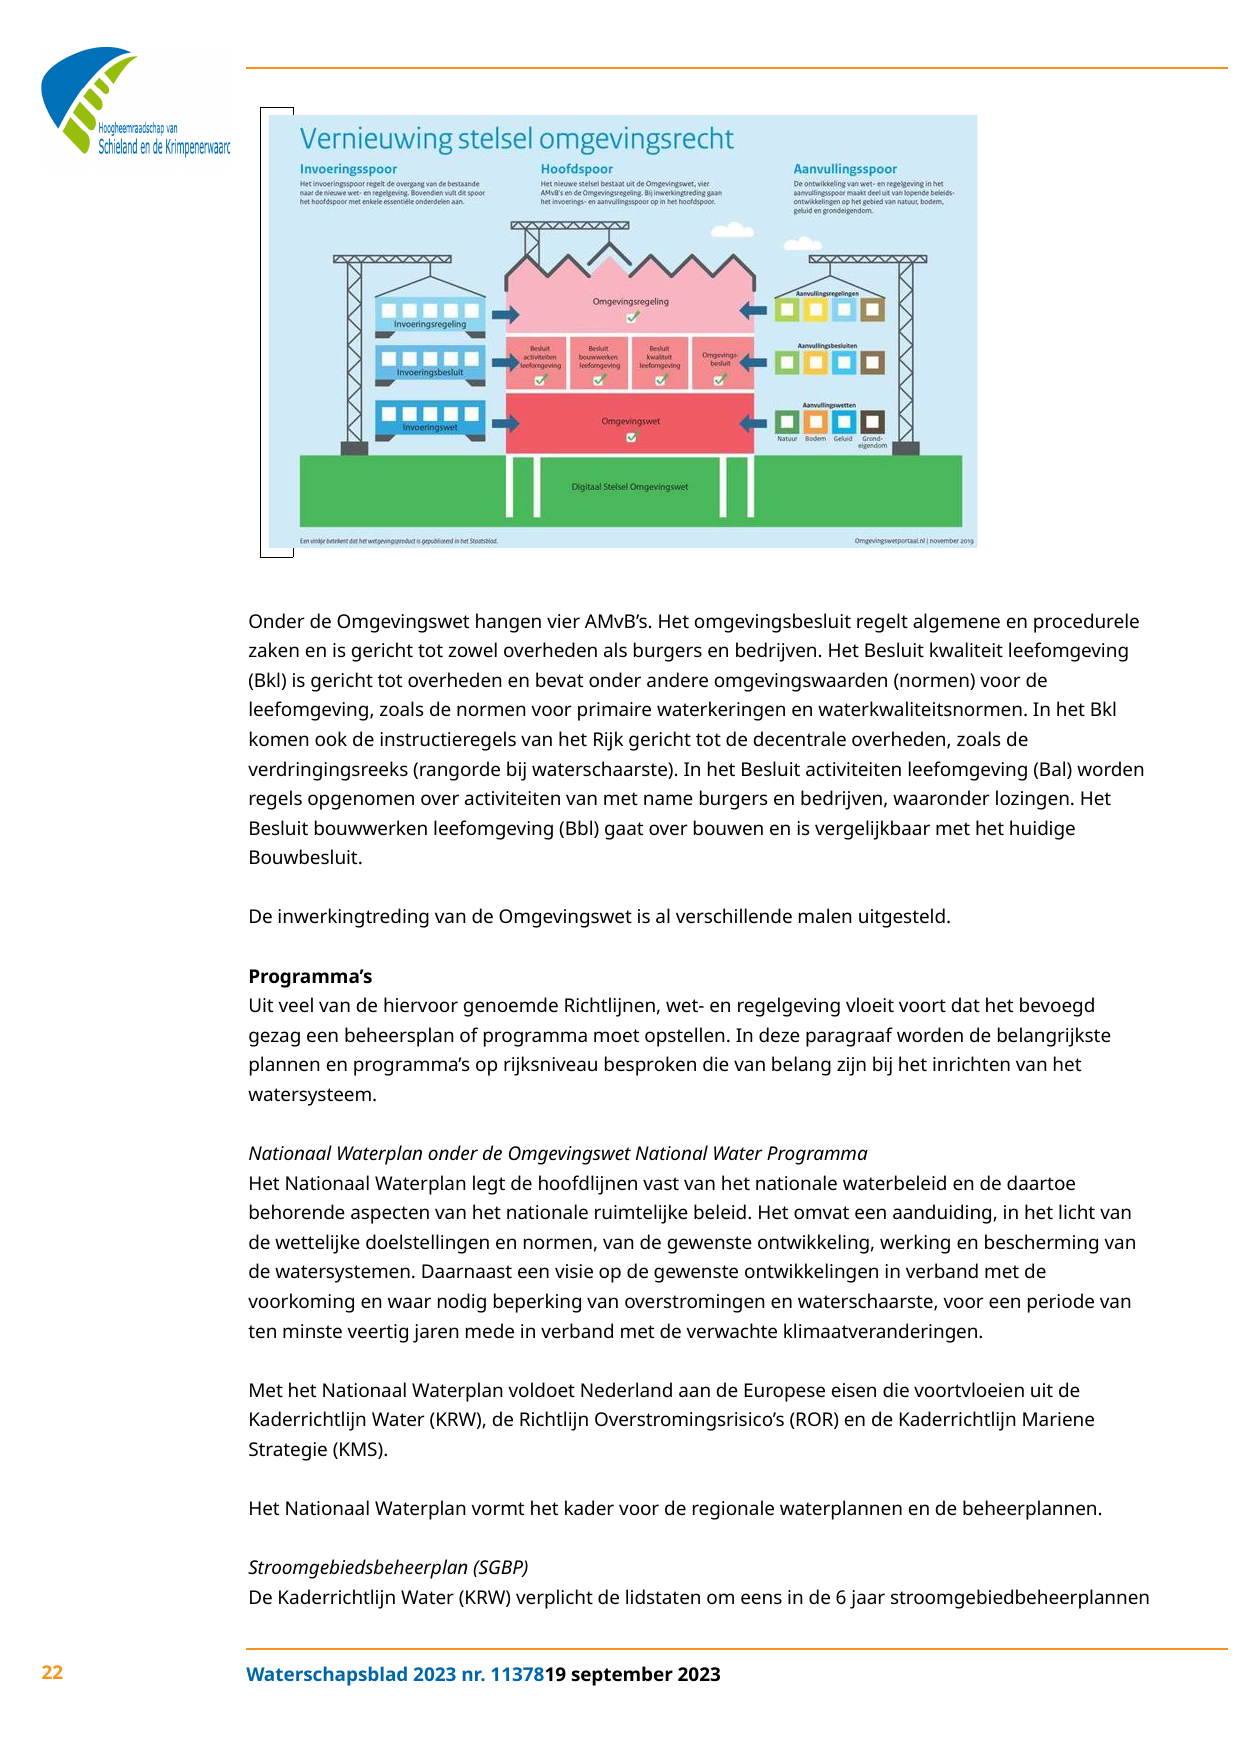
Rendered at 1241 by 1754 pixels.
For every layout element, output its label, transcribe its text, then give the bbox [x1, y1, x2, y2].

picture [268, 115, 978, 548]
text De Kaderrichtlijn Water (KRW) verplicht de lidstaten om eens in de 6 jaar stroomgebiedbeheerplannen [248, 1584, 1152, 1610]
text Met het Nationaal Waterplan voldoet Nederland aan de Europese eisen die voortvloeien uit de Kaderrichtlijn Water (KRW), de Richtlijn Overstromingsrisico’s (ROR) en de Kaderrichtlijn Mariene Strategie (KMS). [248, 1377, 1152, 1462]
text Het Nationaal Waterplan vormt het kader voor de regionale waterplannen en de beheerplannen. [248, 1495, 1152, 1521]
text Nationaal Waterplan onder de Omgevingswet National Water Programma [248, 1140, 1152, 1166]
text Het Nationaal Waterplan legt de hoofdlijnen vast van het nationale waterbeleid en de daartoe behorende aspecten van het nationale ruimtelijke beleid. Het omvat een aanduiding, in het licht van de wettelijke doelstellingen en normen, van de gewenste ontwikkeling, werking en bescherming van de watersystemen. Daarnaast een visie op de gewenste ontwikkelingen in verband met de voorkoming en waar nodig beperking van overstromingen en waterschaarste, voor een periode van ten minste veertig jaren mede in verband met de verwachte klimaatveranderingen. [248, 1170, 1152, 1343]
text Uit veel van de hiervoor genoemde Richtlijnen, wet- en regelgeving vloeit voort dat het bevoegd gezag een beheersplan of programma moet opstellen. In deze paragraaf worden de belangrijkste plannen en programma’s op rijksniveau besproken die van belang zijn bij het inrichten van het watersysteem. [248, 992, 1152, 1107]
picture [41, 47, 231, 172]
text Programma’s [248, 963, 1152, 988]
text Onder de Omgevingswet hangen vier AMvB’s. Het omgevingsbesluit regelt algemene en procedurele zaken en is gericht tot zowel overheden als burgers en bedrijven. Het Besluit kwaliteit leefomgeving (Bkl) is gericht tot overheden en bevat onder andere omgevingswaarden (normen) voor de leefomgeving, zoals de normen voor primaire waterkeringen en waterkwaliteitsnormen. In het Bkl komen ook de instructieregels van het Rijk gericht tot de decentrale overheden, zoals de verdringingsreeks (rangorde bij waterschaarste). In het Besluit activiteiten leefomgeving (Bal) worden regels opgenomen over activiteiten van met name burgers en bedrijven, waaronder lozingen. Het Besluit bouwwerken leefomgeving (Bbl) gaat over bouwen en is vergelijkbaar met het huidige Bouwbesluit. [248, 608, 1152, 870]
text Stroomgebiedsbeheerplan (SGBP) [248, 1554, 1152, 1580]
text De inwerkingtreding van de Omgevingswet is al verschillende malen uitgesteld. [248, 904, 1152, 929]
